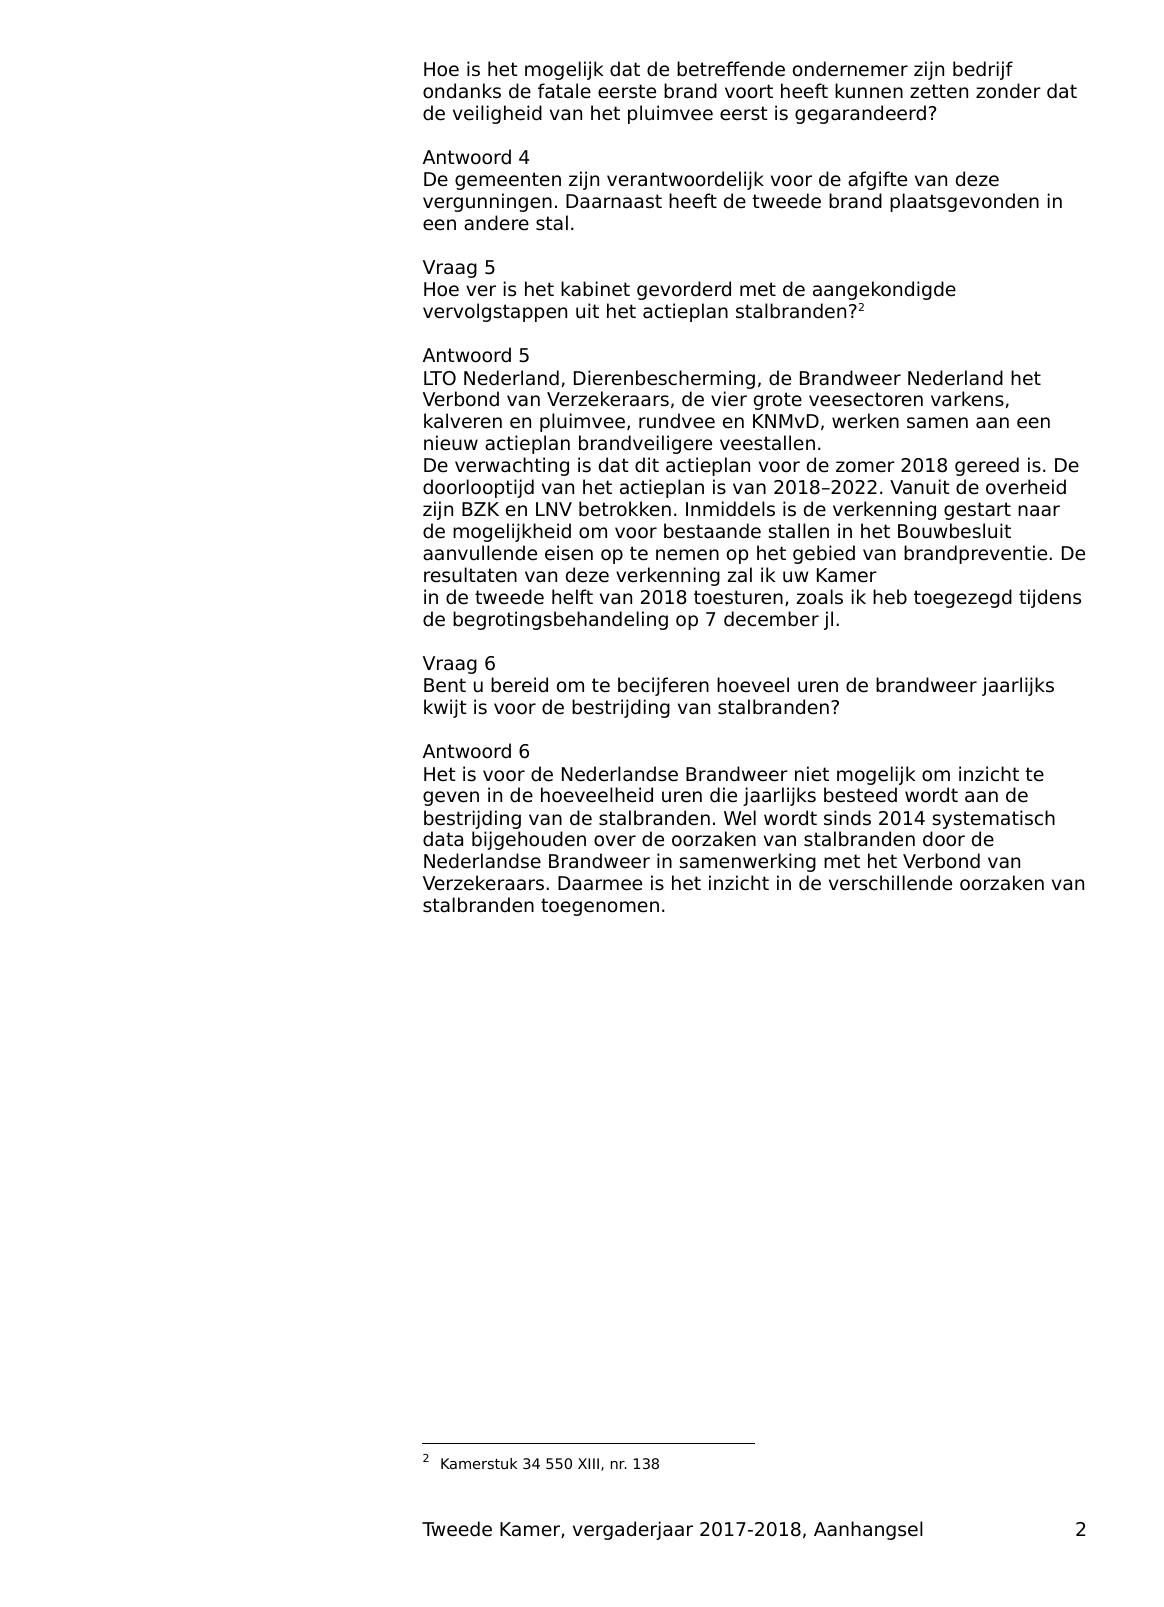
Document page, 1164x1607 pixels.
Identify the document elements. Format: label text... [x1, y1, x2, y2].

text Antwoord 5 [422, 345, 1087, 367]
text Antwoord 4 [422, 147, 1087, 169]
text Kamerstuk 34 550 XIII, nr. 138 [422, 1452, 1087, 1474]
text De verwachting is dat dit actieplan voor de zomer 2018 gereed is. De doorlooptijd van het actieplan is van 2018–2022. Vanuit de overheid zijn BZK en LNV betrokken. Inmiddels is de verkenning gestart naar de mogelijkheid om voor bestaande stallen in het Bouwbesluit aanvullende eisen op te nemen op het gebied van brandpreventie. De resultaten van deze verkenning zal ik uw Kamer [422, 455, 1087, 587]
text Hoe is het mogelijk dat de betreffende ondernemer zijn bedrijf ondanks de fatale eerste brand voort heeft kunnen zetten zonder dat de veiligheid van het pluimvee eerst is gegarandeerd? [422, 59, 1087, 125]
text Vraag 5 [422, 257, 1087, 279]
text in de tweede helft van 2018 toesturen, zoals ik heb toegezegd tijdens de begrotingsbehandeling op 7 december jl. [422, 587, 1087, 631]
text Antwoord 6 [422, 741, 1087, 763]
text Het is voor de Nederlandse Brandweer niet mogelijk om inzicht te geven in de hoeveelheid uren die jaarlijks besteed wordt aan de bestrijding van de stalbranden. Wel wordt sinds 2014 systematisch data bijgehouden over de oorzaken van stalbranden door de Nederlandse Brandweer in samenwerking met het Verbond van Verzekeraars. Daarmee is het inzicht in de verschillende oorzaken van stalbranden toegenomen. [422, 763, 1087, 917]
text Vraag 6 [422, 653, 1087, 675]
text Hoe ver is het kabinet gevorderd met de aangekondigde vervolgstappen uit het actieplan stalbranden? [422, 279, 1087, 323]
text De gemeenten zijn verantwoordelijk voor de afgifte van deze vergunningen. Daarnaast heeft de tweede brand plaatsgevonden in een andere stal. [422, 169, 1087, 235]
text Bent u bereid om te becijferen hoeveel uren de brandweer jaarlijks kwijt is voor de bestrijding van stalbranden? [422, 675, 1087, 719]
text LTO Nederland, Dierenbescherming, de Brandweer Nederland het Verbond van Verzekeraars, de vier grote veesectoren varkens, kalveren en pluimvee, rundvee en KNMvD, werken samen aan een nieuw actieplan brandveiligere veestallen. [422, 367, 1087, 455]
